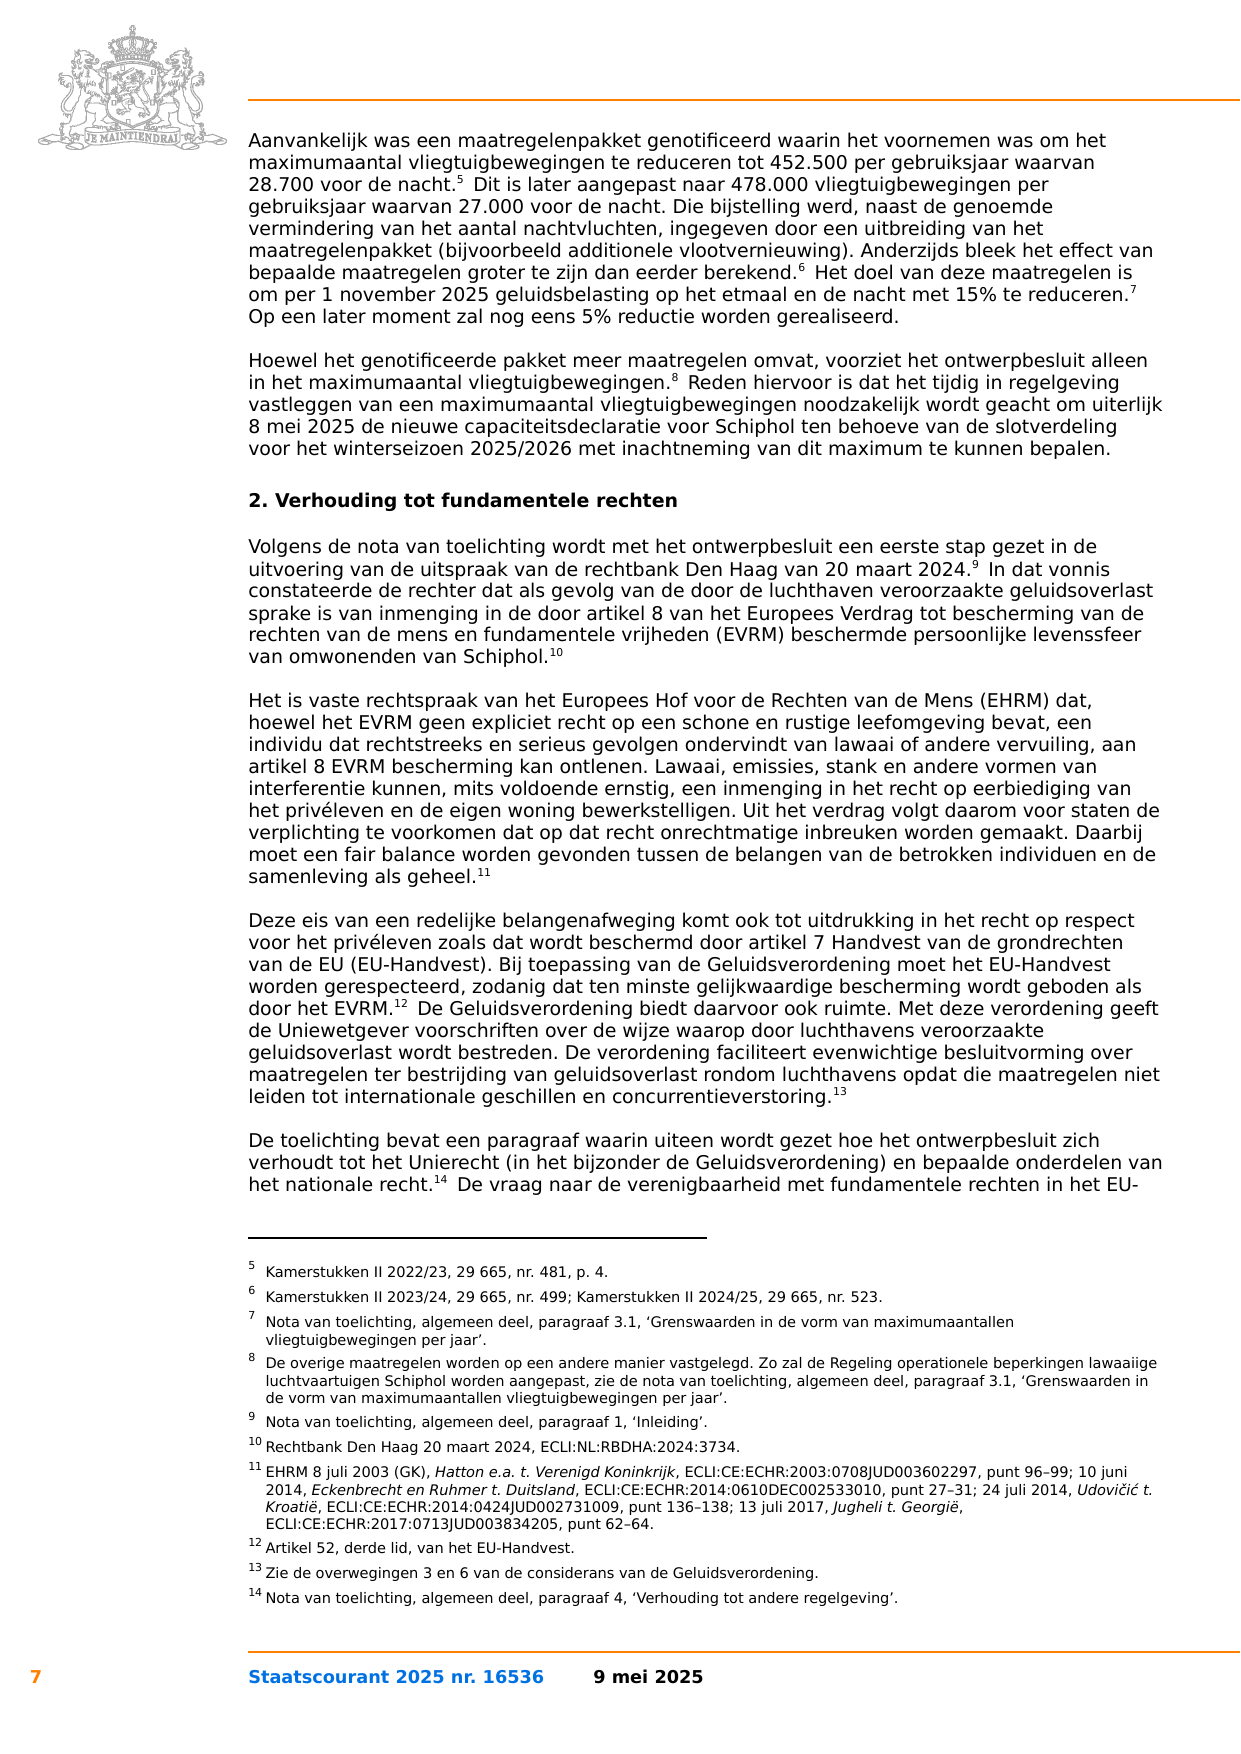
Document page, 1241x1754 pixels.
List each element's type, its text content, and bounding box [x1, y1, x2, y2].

text Hoewel het genotificeerde pakket meer maatregelen omvat, voorziet het ontwerpbesluit alleen in het maximumaantal vliegtuigbewegingen. Reden hiervoor is dat het tijdig in regelgeving vastleggen van een maximumaantal vliegtuigbewegingen noodzakelijk wordt geacht om uiterlijk 8 mei 2025 de nieuwe capaciteitsdeclaratie voor Schiphol ten behoeve van de slotverdeling voor het winterseizoen 2025/2026 met inachtneming van dit maximum te kunnen bepalen. [248, 349, 1163, 459]
text Kamerstukken II 2023/24, 29 665, nr. 499; Kamerstukken II 2024/25, 29 665, nr. 523. [248, 1284, 1163, 1307]
text EHRM 8 juli 2003 (GK), Hatton e.a. t. Verenigd Koninkrijk, ECLI:CE:ECHR:2003:0708JUD003602297, punt 96–99; 10 juni 2014, Eckenbrecht en Ruhmer t. Duitsland, ECLI:CE:ECHR:2014:0610DEC002533010, punt 27–31; 24 juli 2014, Udovičić t. Kroatië, ECLI:CE:ECHR:2014:0424JUD002731009, punt 136–138; 13 juli 2017, Jugheli t. Georgië, ECLI:CE:ECHR:2017:0713JUD003834205, punt 62–64. [248, 1460, 1163, 1533]
picture [38, 25, 227, 150]
text De overige maatregelen worden op een andere manier vastgelegd. Zo zal de Regeling operationele beperkingen lawaaiige luchtvaartuigen Schiphol worden aangepast, zie de nota van toelichting, algemeen deel, paragraaf 3.1, ‘Grenswaarden in de vorm van maximumaantallen vliegtuigbewegingen per jaar’. [248, 1351, 1163, 1407]
text Kamerstukken II 2022/23, 29 665, nr. 481, p. 4. [248, 1259, 1163, 1282]
text Het is vaste rechtspraak van het Europees Hof voor de Rechten van de Mens (EHRM) dat, hoewel het EVRM geen expliciet recht op een schone en rustige leefomgeving bevat, een individu dat rechtstreeks en serieus gevolgen ondervindt van lawaai of andere vervuiling, aan artikel 8 EVRM bescherming kan ontlenen. Lawaai, emissies, stank en andere vormen van interferentie kunnen, mits voldoende ernstig, een inmenging in het recht op eerbiediging van het privéleven en de eigen woning bewerkstelligen. Uit het verdrag volgt daarom voor staten de verplichting te voorkomen dat op dat recht onrechtmatige inbreuken worden gemaakt. Daarbij moet een fair balance worden gevonden tussen de belangen van de betrokken individuen en de samenleving als geheel. [248, 690, 1163, 888]
subtitle 2. Verhouding tot fundamentele rechten [248, 489, 1163, 511]
text Deze eis van een redelijke belangenafweging komt ook tot uitdrukking in het recht op respect voor het privéleven zoals dat wordt beschermd door artikel 7 Handvest van de grondrechten van de EU (EU-Handvest). Bij toepassing van de Geluidsverordening moet het EU-Handvest worden gerespecteerd, zodanig dat ten minste gelijkwaardige bescherming wordt geboden als door het EVRM. De Geluidsverordening biedt daarvoor ook ruimte. Met deze verordening geeft de Uniewetgever voorschriften over de wijze waarop door luchthavens veroorzaakte geluidsoverlast wordt bestreden. De verordening faciliteert evenwichtige besluitvorming over maatregelen ter bestrijding van geluidsoverlast rondom luchthavens opdat die maatregelen niet leiden tot internationale geschillen en concurrentieverstoring. [248, 910, 1163, 1108]
text Nota van toelichting, algemeen deel, paragraaf 4, ‘Verhouding tot andere regelgeving’. [248, 1586, 1163, 1608]
text De toelichting bevat een paragraaf waarin uiteen wordt gezet hoe het ontwerpbesluit zich verhoudt tot het Unierecht (in het bijzonder de Geluidsverordening) en bepaalde onderdelen van het nationale recht. De vraag naar de verenigbaarheid met fundamentele rechten in het EU- [248, 1129, 1163, 1196]
text Nota van toelichting, algemeen deel, paragraaf 1, ‘Inleiding’. [248, 1410, 1163, 1432]
text Zie de overwegingen 3 en 6 van de considerans van de Geluidsverordening. [248, 1561, 1163, 1583]
text Volgens de nota van toelichting wordt met het ontwerpbesluit een eerste stap gezet in de uitvoering van de uitspraak van de rechtbank Den Haag van 20 maart 2024. In dat vonnis constateerde de rechter dat als gevolg van de door de luchthaven veroorzaakte geluidsoverlast sprake is van inmenging in de door artikel 8 van het Europees Verdrag tot bescherming van de rechten van de mens en fundamentele vrijheden (EVRM) beschermde persoonlijke levenssfeer van omwonenden van Schiphol. [248, 536, 1163, 668]
text Rechtbank Den Haag 20 maart 2024, ECLI:NL:RBDHA:2024:3734. [248, 1435, 1163, 1457]
text Artikel 52, derde lid, van het EU-Handvest. [248, 1536, 1163, 1558]
text Nota van toelichting, algemeen deel, paragraaf 3.1, ‘Grenswaarden in de vorm van maximumaantallen vliegtuigbewegingen per jaar’. [248, 1309, 1163, 1348]
text Aanvankelijk was een maatregelenpakket genotificeerd waarin het voornemen was om het maximumaantal vliegtuigbewegingen te reduceren tot 452.500 per gebruiksjaar waarvan 28.700 voor de nacht. Dit is later aangepast naar 478.000 vliegtuigbewegingen per gebruiksjaar waarvan 27.000 voor de nacht. Die bijstelling werd, naast de genoemde vermindering van het aantal nachtvluchten, ingegeven door een uitbreiding van het maatregelenpakket (bijvoorbeeld additionele vlootvernieuwing). Anderzijds bleek het effect van bepaalde maatregelen groter te zijn dan eerder berekend. Het doel van deze maatregelen is om per 1 november 2025 geluidsbelasting op het etmaal en de nacht met 15% te reduceren. Op een later moment zal nog eens 5% reductie worden gerealiseerd. [248, 130, 1163, 328]
